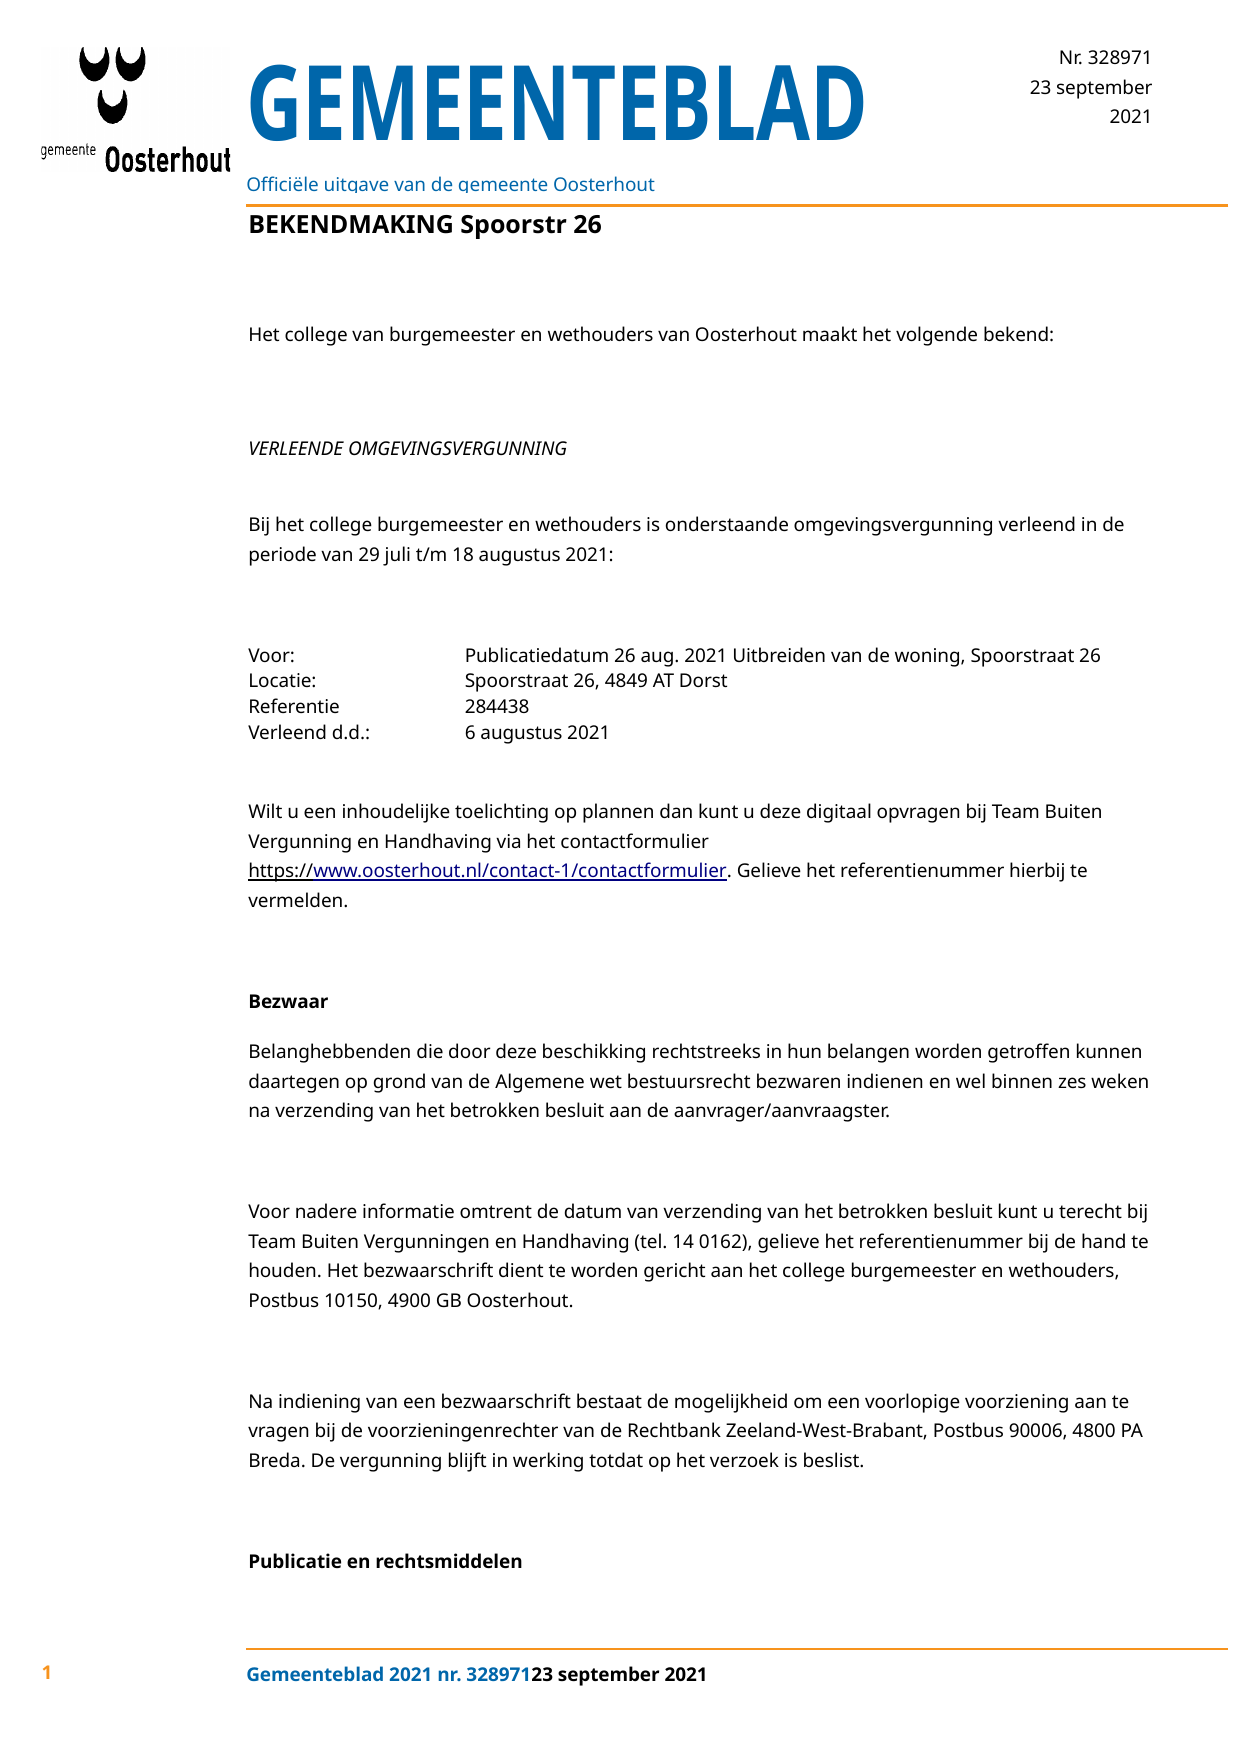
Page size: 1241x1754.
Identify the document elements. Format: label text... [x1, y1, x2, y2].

text Het college van burgemeester en wethouders van Oosterhout maakt het volgende bekend: [248, 321, 1152, 346]
text Wilt u een inhoudelijke toelichting op plannen dan kunt u deze digitaal opvragen bij Team Buiten Vergunning en Handhaving via het contactformulier https://www.oosterhout.nl/contact-1/contactformulier. Gelieve het referentienummer hierbij te vermelden. [248, 798, 1152, 913]
text Na indiening van een bezwaarschrift bestaat de mogelijkheid om een voorlopige voorziening aan te vragen bij de voorzieningenrechter van de Rechtbank Zeeland-West-Brabant, Postbus 90006, 4800 PA Breda. De vergunning blijft in werking totdat op het verzoek is beslist. [248, 1388, 1152, 1473]
table_cell Verleend d.d.: [248, 719, 464, 745]
table_cell 6 augustus 2021 [465, 719, 1152, 745]
text Belanghebbenden die door deze beschikking rechtstreeks in hun belangen worden getroffen kunnen daartegen op grond van de Algemene wet bestuursrecht bezwaren indienen en wel binnen zes weken na verzending van het betrokken besluit aan de aanvrager/aanvraagster. [248, 1038, 1152, 1123]
picture [41, 47, 231, 172]
text Bij het college burgemeester en wethouders is onderstaande omgevingsvergunning verleend in de periode van 29 juli t/m 18 augustus 2021: [248, 511, 1152, 567]
text Publicatie en rechtsmiddelen [248, 1548, 1152, 1574]
table_header Publicatiedatum 26 aug. 2021 Uitbreiden van de woning, Spoorstraat 26 [465, 642, 1152, 667]
table_cell Locatie: [248, 668, 464, 693]
table_cell Spoorstraat 26, 4849 AT Dorst [465, 668, 1152, 693]
text Voor nadere informatie omtrent de datum van verzending van het betrokken besluit kunt u terecht bij Team Buiten Vergunningen en Handhaving (tel. 14 0162), gelieve het referentienummer bij de hand te houden. Het bezwaarschrift dient te worden gericht aan het college burgemeester en wethouders, Postbus 10150, 4900 GB Oosterhout. [248, 1198, 1152, 1313]
text BEKENDMAKING Spoorstr 26 [248, 207, 1152, 241]
table_header Voor: [248, 642, 464, 667]
table_cell Referentie [248, 693, 464, 719]
table_cell 284438 [465, 693, 1152, 719]
text VERLEENDE OMGEVINGSVERGUNNING [248, 435, 1152, 461]
text Bezwaar [248, 988, 1152, 1014]
